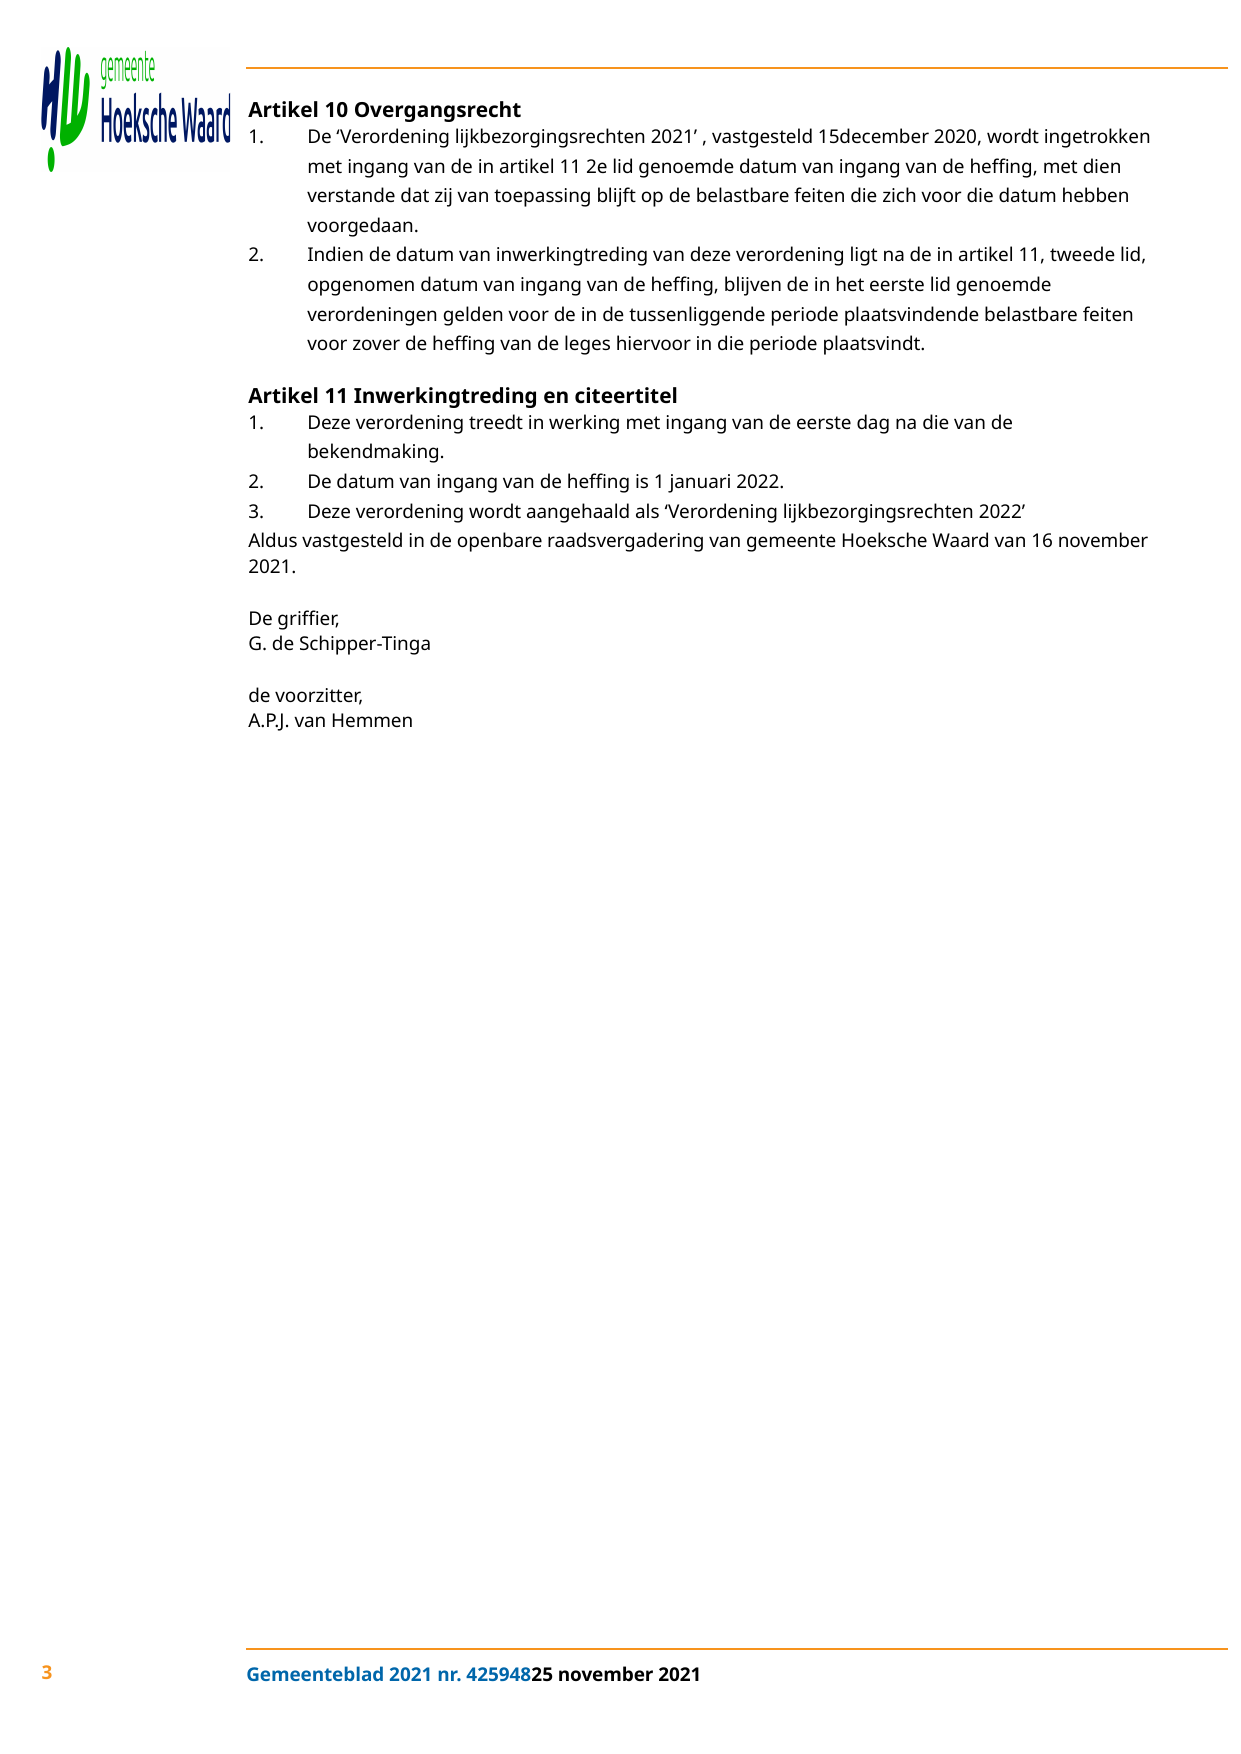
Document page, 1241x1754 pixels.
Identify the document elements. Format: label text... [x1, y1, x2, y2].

text Aldus vastgesteld in de openbare raadsvergadering van gemeente Hoeksche Waard van 16 november 2021. [248, 527, 1152, 579]
text G. de Schipper-Tinga [248, 630, 1152, 656]
list Deze verordening treedt in werking met ingang van de eerste dag na die van de bekendmaking. [248, 409, 1152, 464]
text Artikel 10 Overgangsrecht [248, 95, 1152, 123]
list Deze verordening wordt aangehaald als ‘Verordening lijkbezorgingsrechten 2022’ [248, 498, 1152, 524]
text De griffier, [248, 605, 1152, 630]
text A.P.J. van Hemmen [248, 708, 1152, 733]
list Indien de datum van inwerkingtreding van deze verordening ligt na de in artikel 11, tweede lid, opgenomen datum van ingang van de heffing, blijven de in het eerste lid genoemde verordeningen gelden voor de in de tussenliggende periode plaatsvindende belastbare feiten voor zover de heffing van de leges hiervoor in die periode plaatsvindt. [248, 242, 1152, 356]
text Artikel 11 Inwerkingtreding en citeertitel [248, 381, 1152, 409]
list De ‘Verordening lijkbezorgingsrechten 2021’ , vastgesteld 15december 2020, wordt ingetrokken met ingang van de in artikel 11 2e lid genoemde datum van ingang van de heffing, met dien verstande dat zij van toepassing blijft op de belastbare feiten die zich voor die datum hebben voorgedaan. [248, 123, 1152, 238]
text de voorzitter, [248, 682, 1152, 708]
list De datum van ingang van de heffing is 1 januari 2022. [248, 468, 1152, 494]
picture [41, 47, 231, 172]
